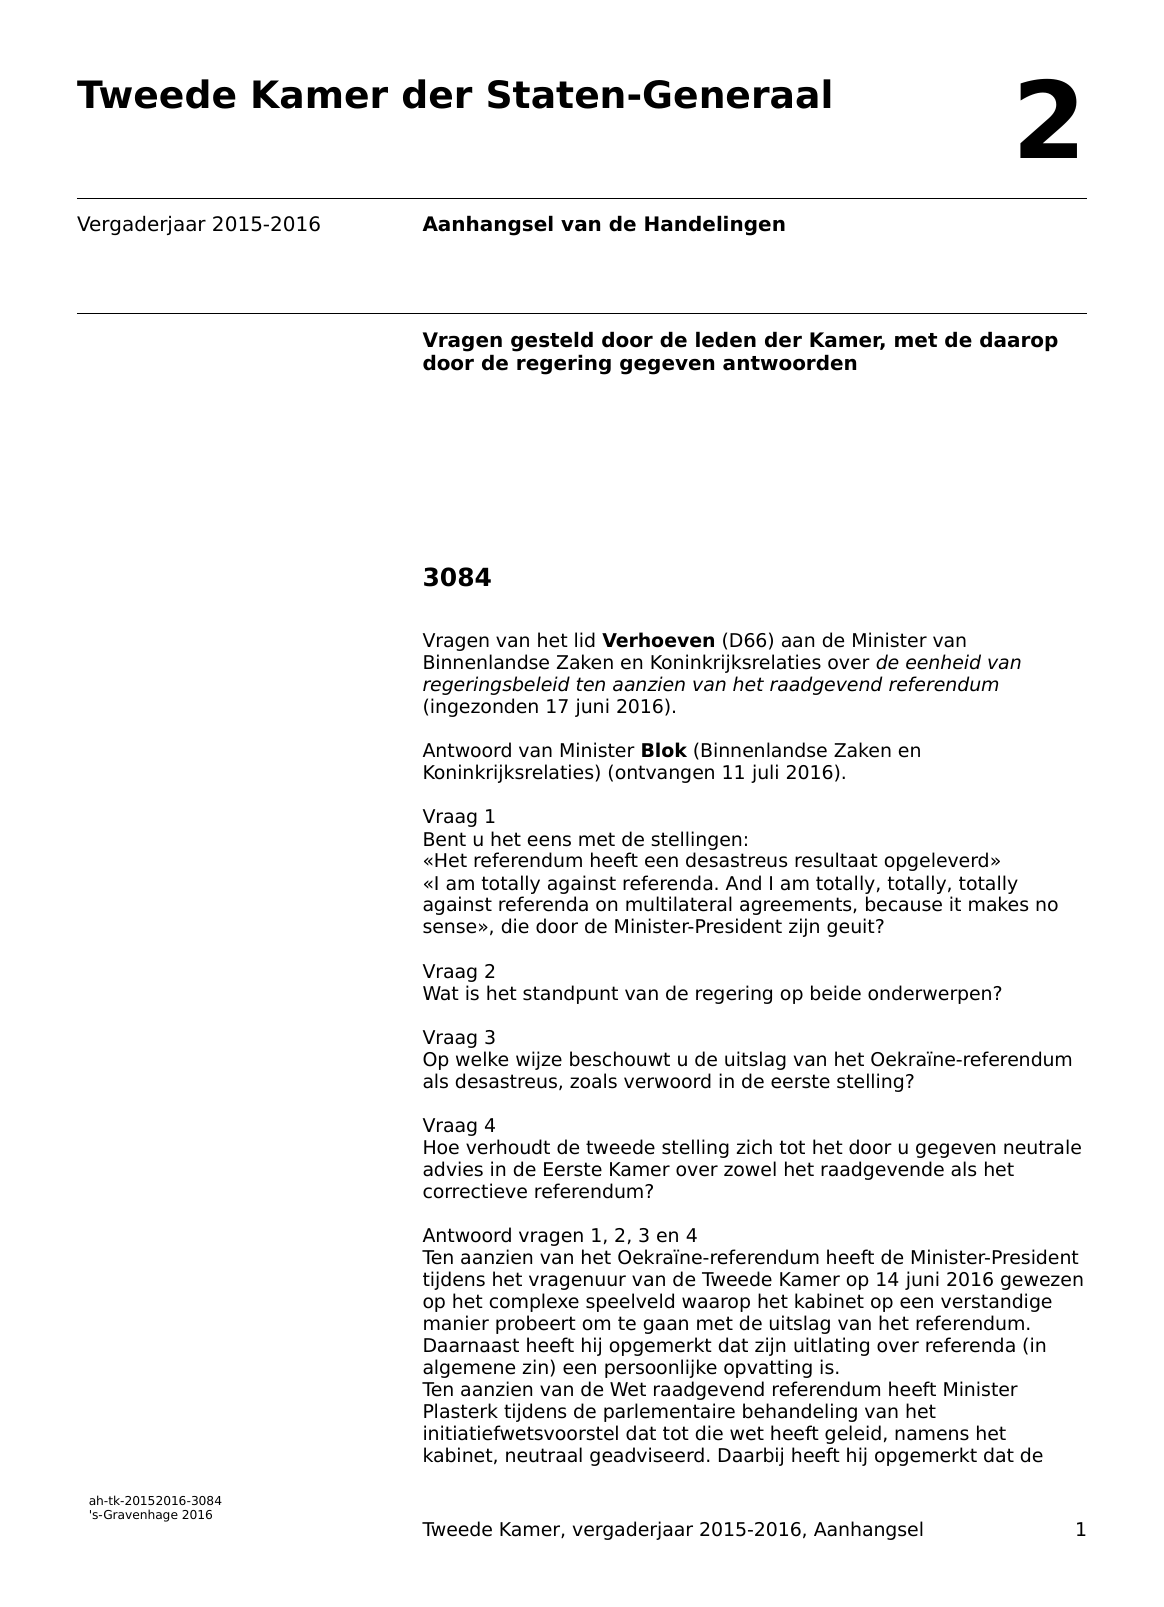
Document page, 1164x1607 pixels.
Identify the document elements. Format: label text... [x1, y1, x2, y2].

text 3084 [422, 563, 1087, 592]
text Vraag 2 [422, 961, 1087, 982]
text Vraag 3 [422, 1027, 1087, 1049]
text Vragen van het lid Verhoeven (D66) aan de Minister van Binnenlandse Zaken en Koninkrijksrelaties over de eenheid van regeringsbeleid ten aanzien van het raadgevend referendum (ingezonden 17 juni 2016). [422, 630, 1087, 718]
table_header Tweede Kamer der Staten-Generaal [77, 59, 886, 198]
table_header 2 [886, 59, 1087, 198]
text Antwoord van Minister Blok (Binnenlandse Zaken en Koninkrijksrelaties) (ontvangen 11 juli 2016). [422, 740, 1087, 784]
text Ten aanzien van het Oekraïne-referendum heeft de Minister-President tijdens het vragenuur van de Tweede Kamer op 14 juni 2016 gewezen op het complexe speelveld waarop het kabinet op een verstandige manier probeert om te gaan met de uitslag van het referendum. Daarnaast heeft hij opgemerkt dat zijn uitlating over referenda (in algemene zin) een persoonlijke opvatting is. [422, 1247, 1087, 1379]
text Antwoord vragen 1, 2, 3 en 4 [422, 1225, 1087, 1247]
text Vraag 4 [422, 1115, 1087, 1137]
table_cell Aanhangsel van de Handelingen [422, 199, 1087, 313]
text «Het referendum heeft een desastreus resultaat opgeleverd» [422, 850, 1087, 872]
text Wat is het standpunt van de regering op beide onderwerpen? [422, 982, 1087, 1004]
text Bent u het eens met de stellingen: [422, 828, 1087, 850]
table_cell Vergaderjaar 2015-2016 [77, 199, 422, 313]
table_cell Vragen gesteld door de leden der Kamer, met de daarop door de regering gegeven antwoorden [422, 314, 1087, 375]
text Vraag 1 [422, 806, 1087, 828]
text ah-tk-20152016-3084 [88, 1494, 323, 1508]
text Ten aanzien van de Wet raadgevend referendum heeft Minister Plasterk tijdens de parlementaire behandeling van het initiatiefwetsvoorstel dat tot die wet heeft geleid, namens het kabinet, neutraal geadviseerd. Daarbij heeft hij opgemerkt dat de [422, 1379, 1087, 1467]
text «I am totally against referenda. And I am totally, totally, totally against referenda on multilateral agreements, because it makes no sense», die door de Minister-President zijn geuit? [422, 872, 1087, 938]
text 's-Gravenhage 2016 [88, 1508, 323, 1522]
text Hoe verhoudt de tweede stelling zich tot het door u gegeven neutrale advies in de Eerste Kamer over zowel het raadgevende als het correctieve referendum? [422, 1137, 1087, 1203]
text Op welke wijze beschouwt u de uitslag van het Oekraïne-referendum als desastreus, zoals verwoord in de eerste stelling? [422, 1049, 1087, 1093]
table_cell [77, 314, 422, 375]
